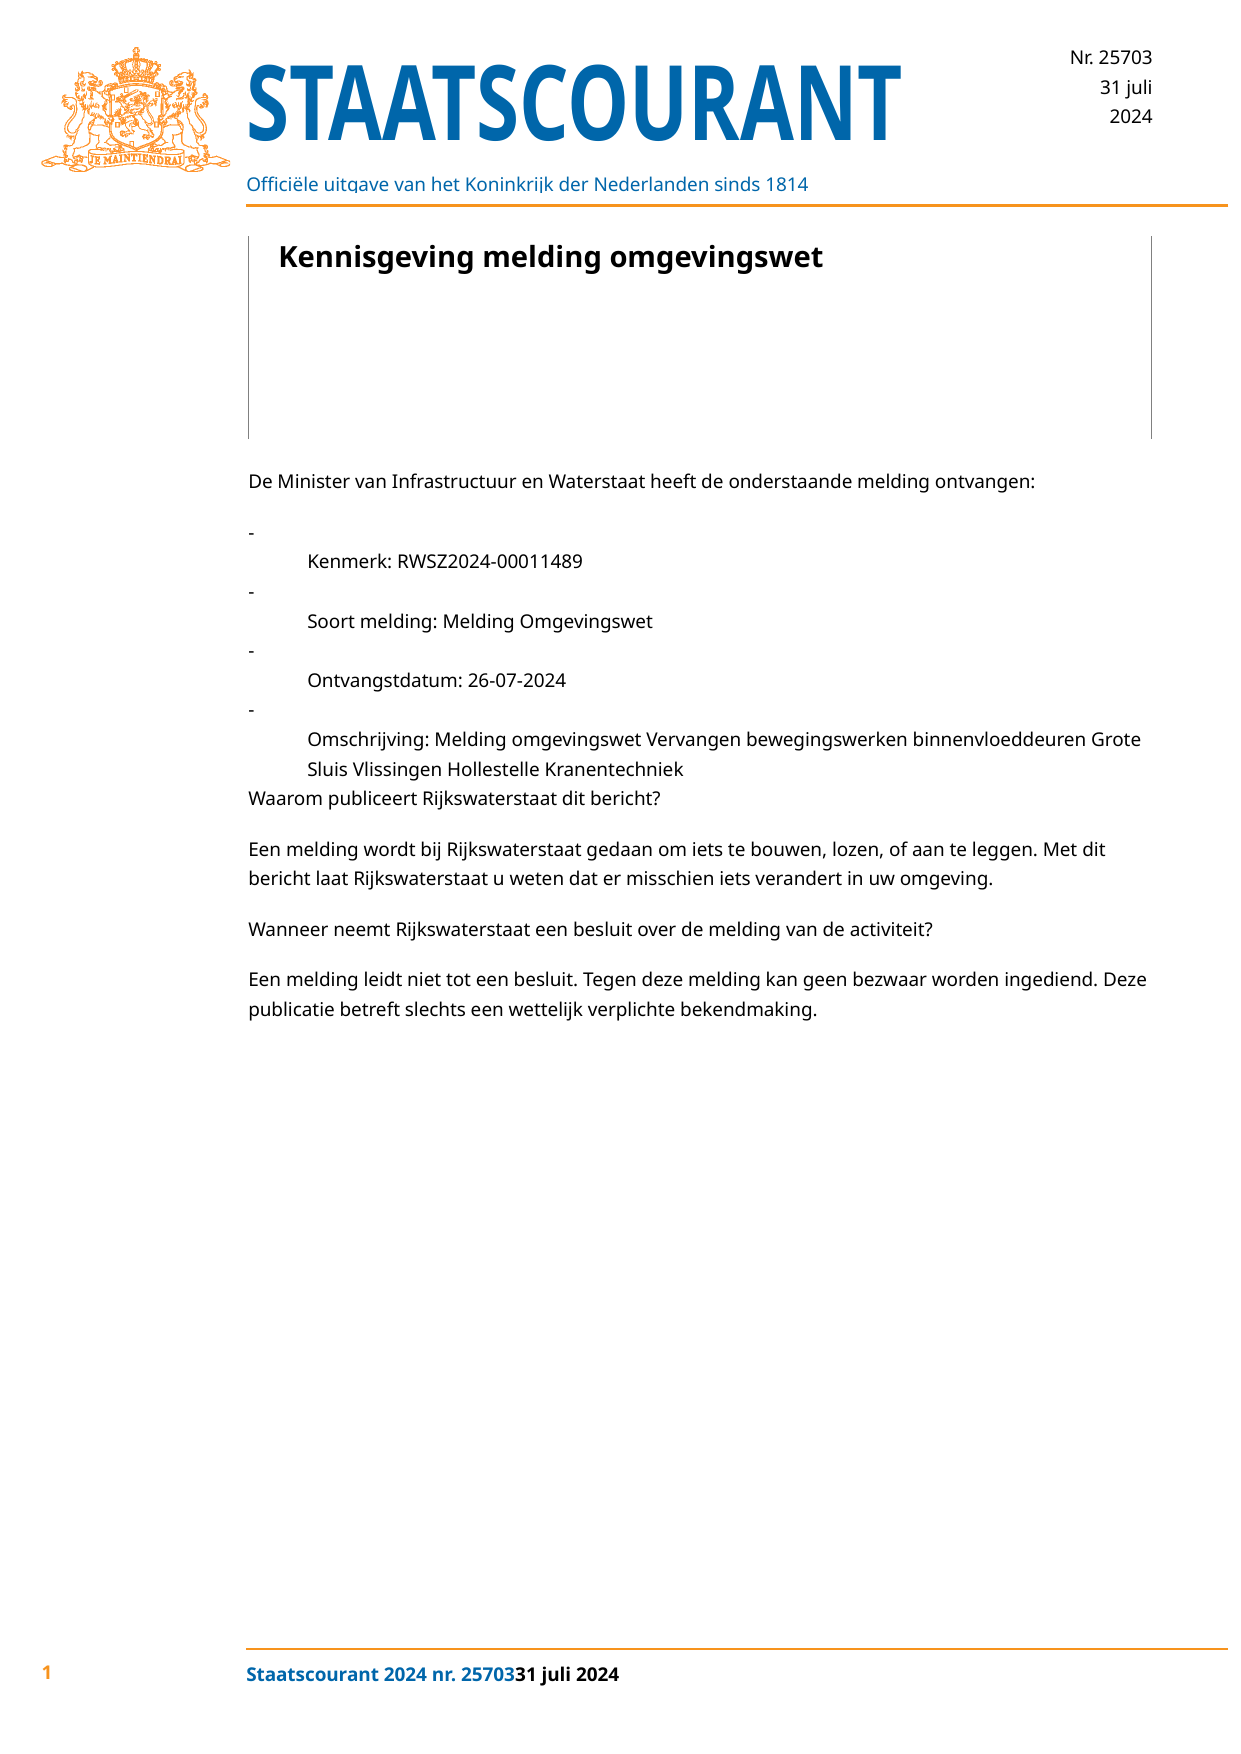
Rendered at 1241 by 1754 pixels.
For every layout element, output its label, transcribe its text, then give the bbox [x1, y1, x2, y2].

table_header [850, 236, 912, 413]
text De Minister van Infrastructuur en Waterstaat heeft de onderstaande melding ontvangen: [248, 469, 1152, 494]
list Kenmerk: RWSZ2024-00011489 [248, 549, 1152, 574]
table_header [1090, 236, 1151, 413]
text Een melding wordt bij Rijkswaterstaat gedaan om iets te bouwen, lozen, of aan te leggen. Met dit bericht laat Rijkswaterstaat u weten dat er misschien iets verandert in uw omgeving. [248, 836, 1152, 891]
list Omschrijving: Melding omgevingswet Vervangen bewegingswerken binnenvloeddeuren Grote Sluis Vlissingen Hollestelle Kranentechniek [248, 726, 1152, 781]
list Soort melding: Melding Omgevingswet [248, 608, 1152, 633]
text Waarom publiceert Rijkswaterstaat dit bericht? [248, 785, 1152, 811]
picture [41, 47, 231, 172]
text Wanneer neemt Rijkswaterstaat een besluit over de melding van de activiteit? [248, 916, 1152, 941]
table_header Kennisgeving melding omgevingswet [249, 236, 850, 439]
list Ontvangstdatum: 26-07-2024 [248, 667, 1152, 693]
table_header [850, 414, 1151, 439]
text Een melding leidt niet tot een besluit. Tegen deze melding kan geen bezwaar worden ingediend. Deze publicatie betreft slechts een wettelijk verplichte bekendmaking. [248, 966, 1152, 1021]
picture [912, 236, 1090, 414]
